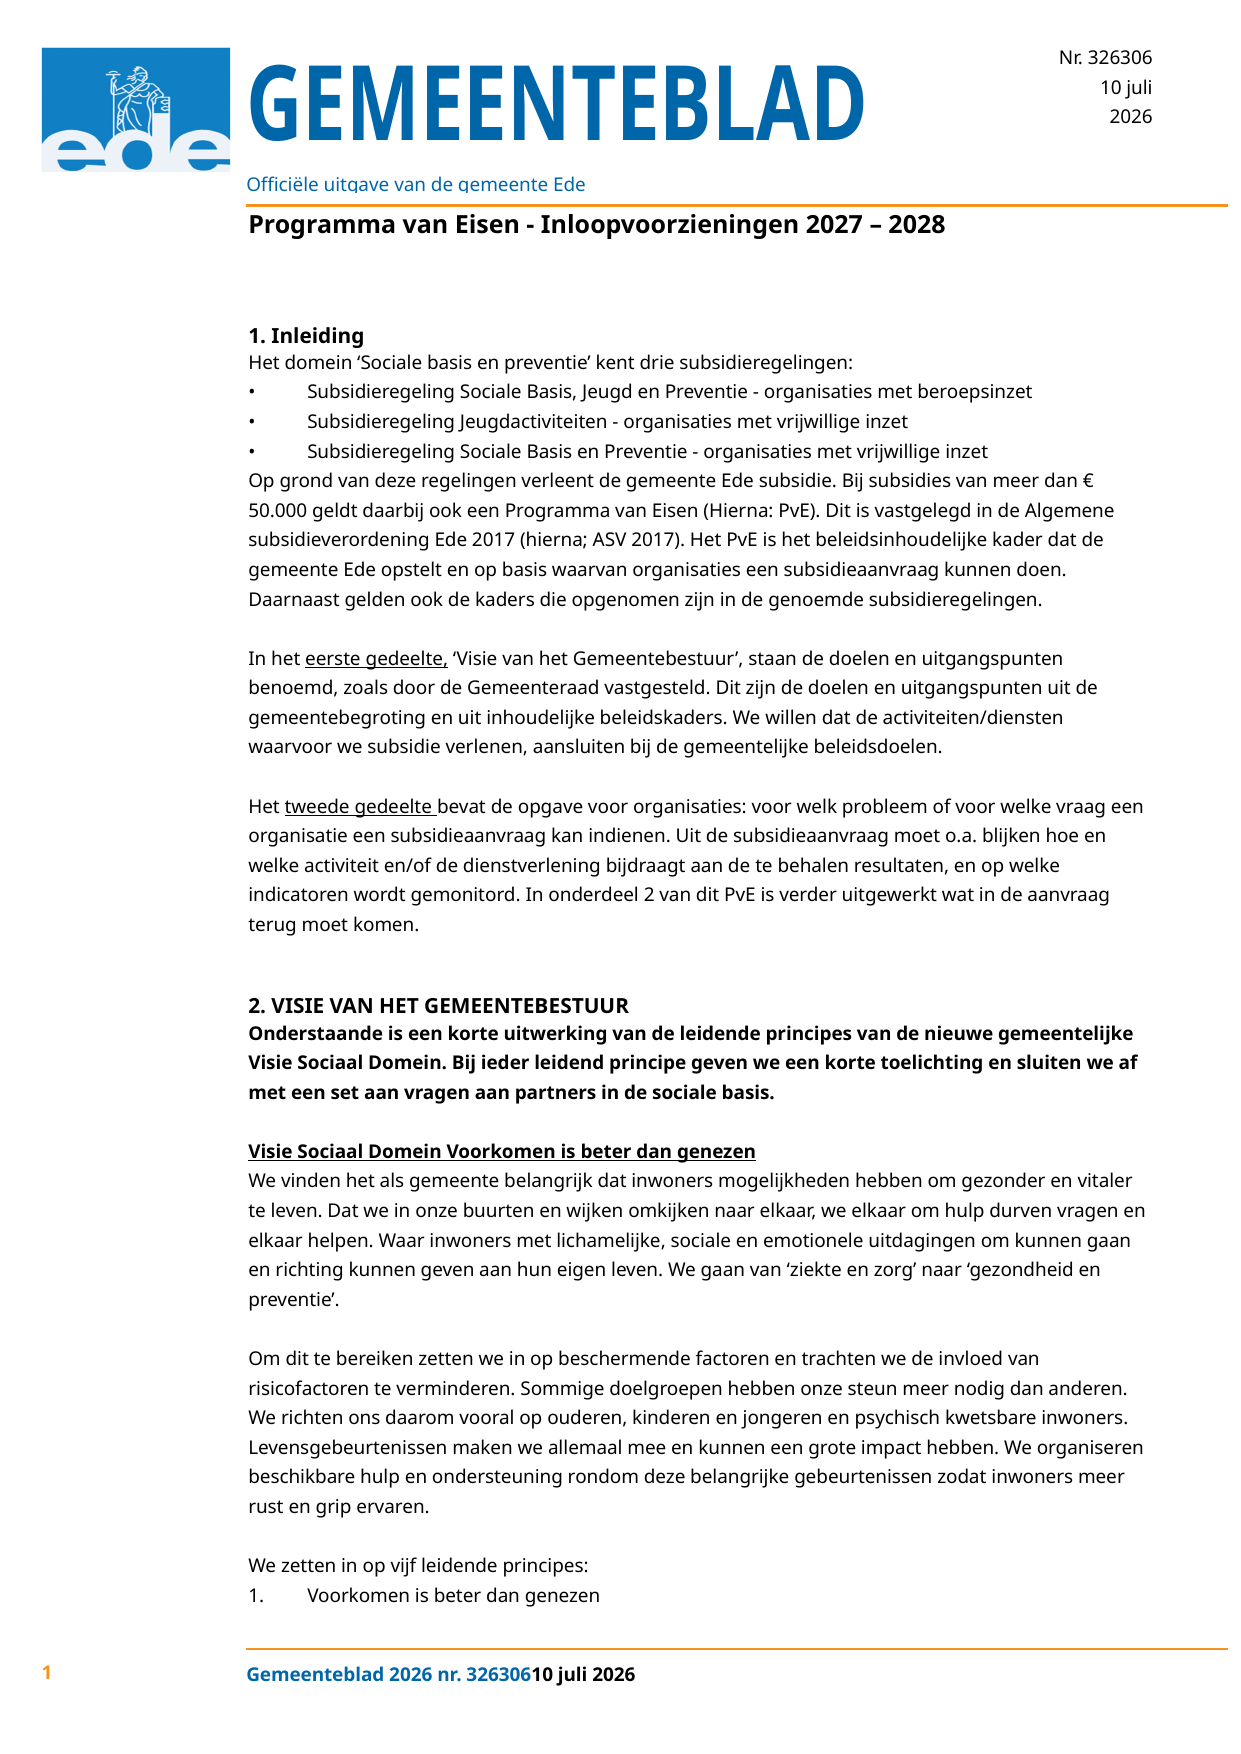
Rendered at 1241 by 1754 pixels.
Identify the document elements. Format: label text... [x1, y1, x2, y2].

text 1. Inleiding [248, 321, 1152, 349]
text Het domein ‘Sociale basis en preventie’ kent drie subsidieregelingen: [248, 349, 1152, 375]
text 2. VISIE VAN HET GEMEENTEBESTUUR [248, 991, 1152, 1020]
list Subsidieregeling Jeugdactiviteiten - organisaties met vrijwillige inzet [248, 408, 1152, 434]
text Op grond van deze regelingen verleent de gemeente Ede subsidie. Bij subsidies van meer dan € 50.000 geldt daarbij ook een Programma van Eisen (Hierna: PvE). Dit is vastgelegd in de Algemene subsidieverordening Ede 2017 (hierna; ASV 2017). Het PvE is het beleidsinhoudelijke kader dat de gemeente Ede opstelt en op basis waarvan organisaties een subsidieaanvraag kunnen doen. Daarnaast gelden ook de kaders die opgenomen zijn in de genoemde subsidieregelingen. [248, 467, 1152, 612]
text We zetten in op vijf leidende principes: [248, 1552, 1152, 1578]
list Subsidieregeling Sociale Basis, Jeugd en Preventie - organisaties met beroepsinzet [248, 379, 1152, 404]
text Onderstaande is een korte uitwerking van de leidende principes van de nieuwe gemeentelijke Visie Sociaal Domein. Bij ieder leidend principe geven we een korte toelichting en sluiten we af met een set aan vragen aan partners in de sociale basis. [248, 1020, 1152, 1104]
text We vinden het als gemeente belangrijk dat inwoners mogelijkheden hebben om gezonder en vitaler te leven. Dat we in onze buurten en wijken omkijken naar elkaar, we elkaar om hulp durven vragen en elkaar helpen. Waar inwoners met lichamelijke, sociale en emotionele uitdagingen om kunnen gaan en richting kunnen geven aan hun eigen leven. We gaan van ‘ziekte en zorg’ naar ‘gezondheid en preventie’. [248, 1168, 1152, 1312]
text Om dit te bereiken zetten we in op beschermende factoren en trachten we de invloed van risicofactoren te verminderen. Sommige doelgroepen hebben onze steun meer nodig dan anderen. We richten ons daarom vooral op ouderen, kinderen en jongeren en psychisch kwetsbare inwoners. Levensgebeurtenissen maken we allemaal mee en kunnen een grote impact hebben. We organiseren beschikbare hulp en ondersteuning rondom deze belangrijke gebeurtenissen zodat inwoners meer rust en grip ervaren. [248, 1345, 1152, 1519]
text Het tweede gedeelte bevat de opgave voor organisaties: voor welk probleem of voor welke vraag een organisatie een subsidieaanvraag kan indienen. Uit de subsidieaanvraag moet o.a. blijken hoe en welke activiteit en/of de dienstverlening bijdraagt aan de te behalen resultaten, en op welke indicatoren wordt gemonitord. In onderdeel 2 van dit PvE is verder uitgewerkt wat in de aanvraag terug moet komen. [248, 793, 1152, 937]
list Voorkomen is beter dan genezen [248, 1582, 1152, 1607]
text In het eerste gedeelte, ‘Visie van het Gemeentebestuur’, staan de doelen en uitgangspunten benoemd, zoals door de Gemeenteraad vastgesteld. Dit zijn de doelen en uitgangspunten uit de gemeentebegroting en uit inhoudelijke beleidskaders. We willen dat de activiteiten/diensten waarvoor we subsidie verlenen, aansluiten bij de gemeentelijke beleidsdoelen. [248, 645, 1152, 759]
text Visie Sociaal Domein Voorkomen is beter dan genezen [248, 1138, 1152, 1164]
text Programma van Eisen - Inloopvoorzieningen 2027 – 2028 [248, 207, 1152, 241]
list Subsidieregeling Sociale Basis en Preventie - organisaties met vrijwillige inzet [248, 438, 1152, 464]
picture [41, 47, 231, 172]
